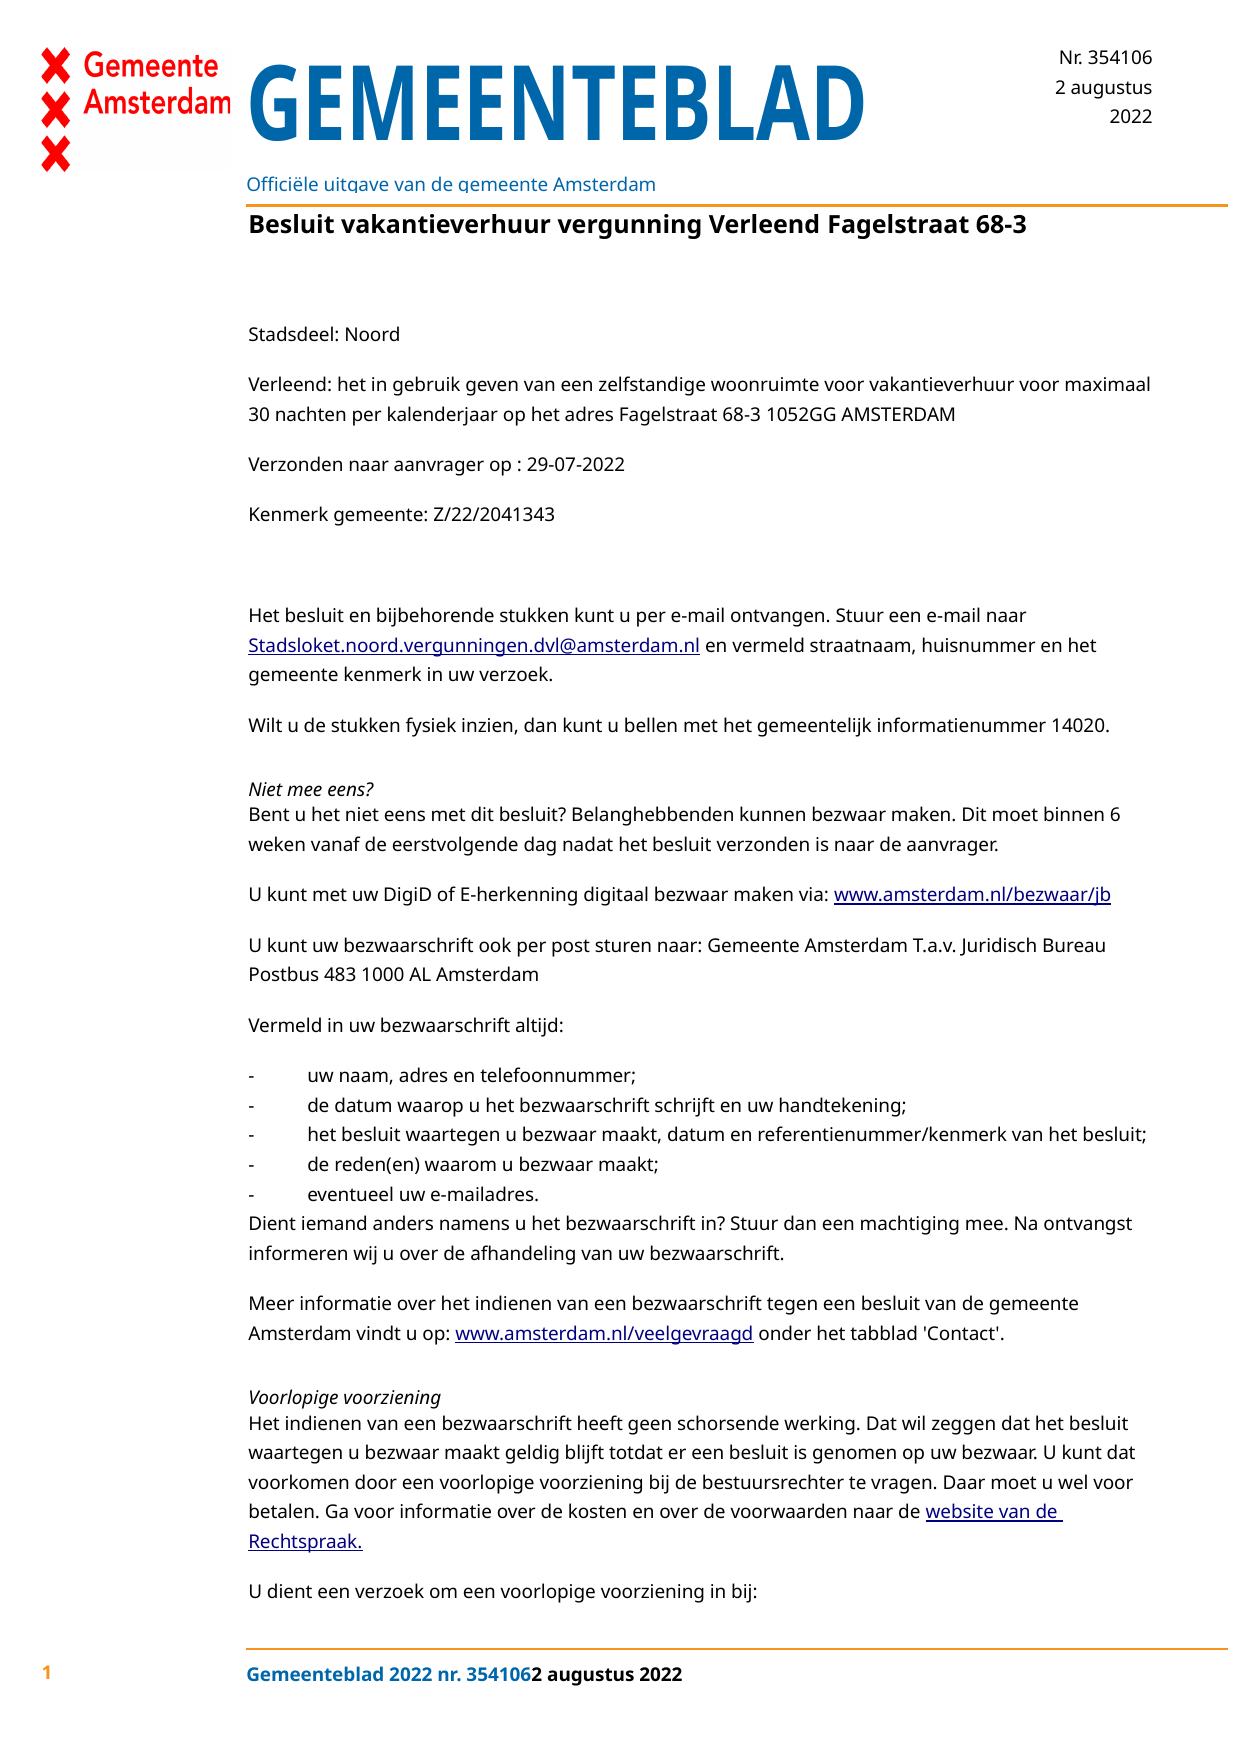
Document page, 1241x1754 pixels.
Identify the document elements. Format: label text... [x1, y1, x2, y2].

text Niet mee eens? [248, 776, 1152, 802]
text U kunt uw bezwaarschrift ook per post sturen naar: Gemeente Amsterdam T.a.v. Juridisch Bureau Postbus 483 1000 AL Amsterdam [248, 932, 1152, 987]
text Dient iemand anders namens u het bezwaarschrift in? Stuur dan een machtiging mee. Na ontvangst informeren wij u over de afhandeling van uw bezwaarschrift. [248, 1210, 1152, 1266]
list het besluit waartegen u bezwaar maakt, datum en referentienummer/kenmerk van het besluit; [248, 1122, 1152, 1147]
text Verzonden naar aanvrager op : 29-07-2022 [248, 451, 1152, 477]
text Stadsdeel: Noord [248, 321, 1152, 346]
text Bent u het niet eens met dit besluit? Belanghebbenden kunnen bezwaar maken. Dit moet binnen 6 weken vanaf de eerstvolgende dag nadat het besluit verzonden is naar de aanvrager. [248, 802, 1152, 857]
list uw naam, adres en telefoonnummer; [248, 1062, 1152, 1088]
text Voorlopige voorziening [248, 1384, 1152, 1410]
text Het indienen van een bezwaarschrift heeft geen schorsende werking. Dat wil zeggen dat het besluit waartegen u bezwaar maakt geldig blijft totdat er een besluit is genomen op uw bezwaar. U kunt dat voorkomen door een voorlopige voorziening bij de bestuursrechter te vragen. Daar moet u wel voor betalen. Ga voor informatie over de kosten en over de voorwaarden naar de website van de Rechtspraak. [248, 1410, 1152, 1554]
text U kunt met uw DigiD of E-herkenning digitaal bezwaar maken via: www.amsterdam.nl/bezwaar/jb [248, 882, 1152, 907]
text U dient een verzoek om een voorlopige voorziening in bij: [248, 1578, 1152, 1604]
text Vermeld in uw bezwaarschrift altijd: [248, 1012, 1152, 1038]
list eventueel uw e-mailadres. [248, 1181, 1152, 1207]
picture [41, 47, 231, 172]
text Besluit vakantieverhuur vergunning Verleend Fagelstraat 68-3 [248, 207, 1152, 241]
text Wilt u de stukken fysiek inzien, dan kunt u bellen met het gemeentelijk informatienummer 14020. [248, 712, 1152, 738]
text Verleend: het in gebruik geven van een zelfstandige woonruimte voor vakantieverhuur voor maximaal 30 nachten per kalenderjaar op het adres Fagelstraat 68-3 1052GG AMSTERDAM [248, 371, 1152, 426]
list de datum waarop u het bezwaarschrift schrijft en uw handtekening; [248, 1092, 1152, 1118]
text Het besluit en bijbehorende stukken kunt u per e-mail ontvangen. Stuur een e-mail naar Stadsloket.noord.vergunningen.dvl@amsterdam.nl en vermeld straatnaam, huisnummer en het gemeente kenmerk in uw verzoek. [248, 602, 1152, 687]
list de reden(en) waarom u bezwaar maakt; [248, 1151, 1152, 1177]
text Meer informatie over het indienen van een bezwaarschrift tegen een besluit van de gemeente Amsterdam vindt u op: www.amsterdam.nl/veelgevraagd onder het tabblad 'Contact'. [248, 1290, 1152, 1346]
text Kenmerk gemeente: Z/22/2041343 [248, 502, 1152, 527]
